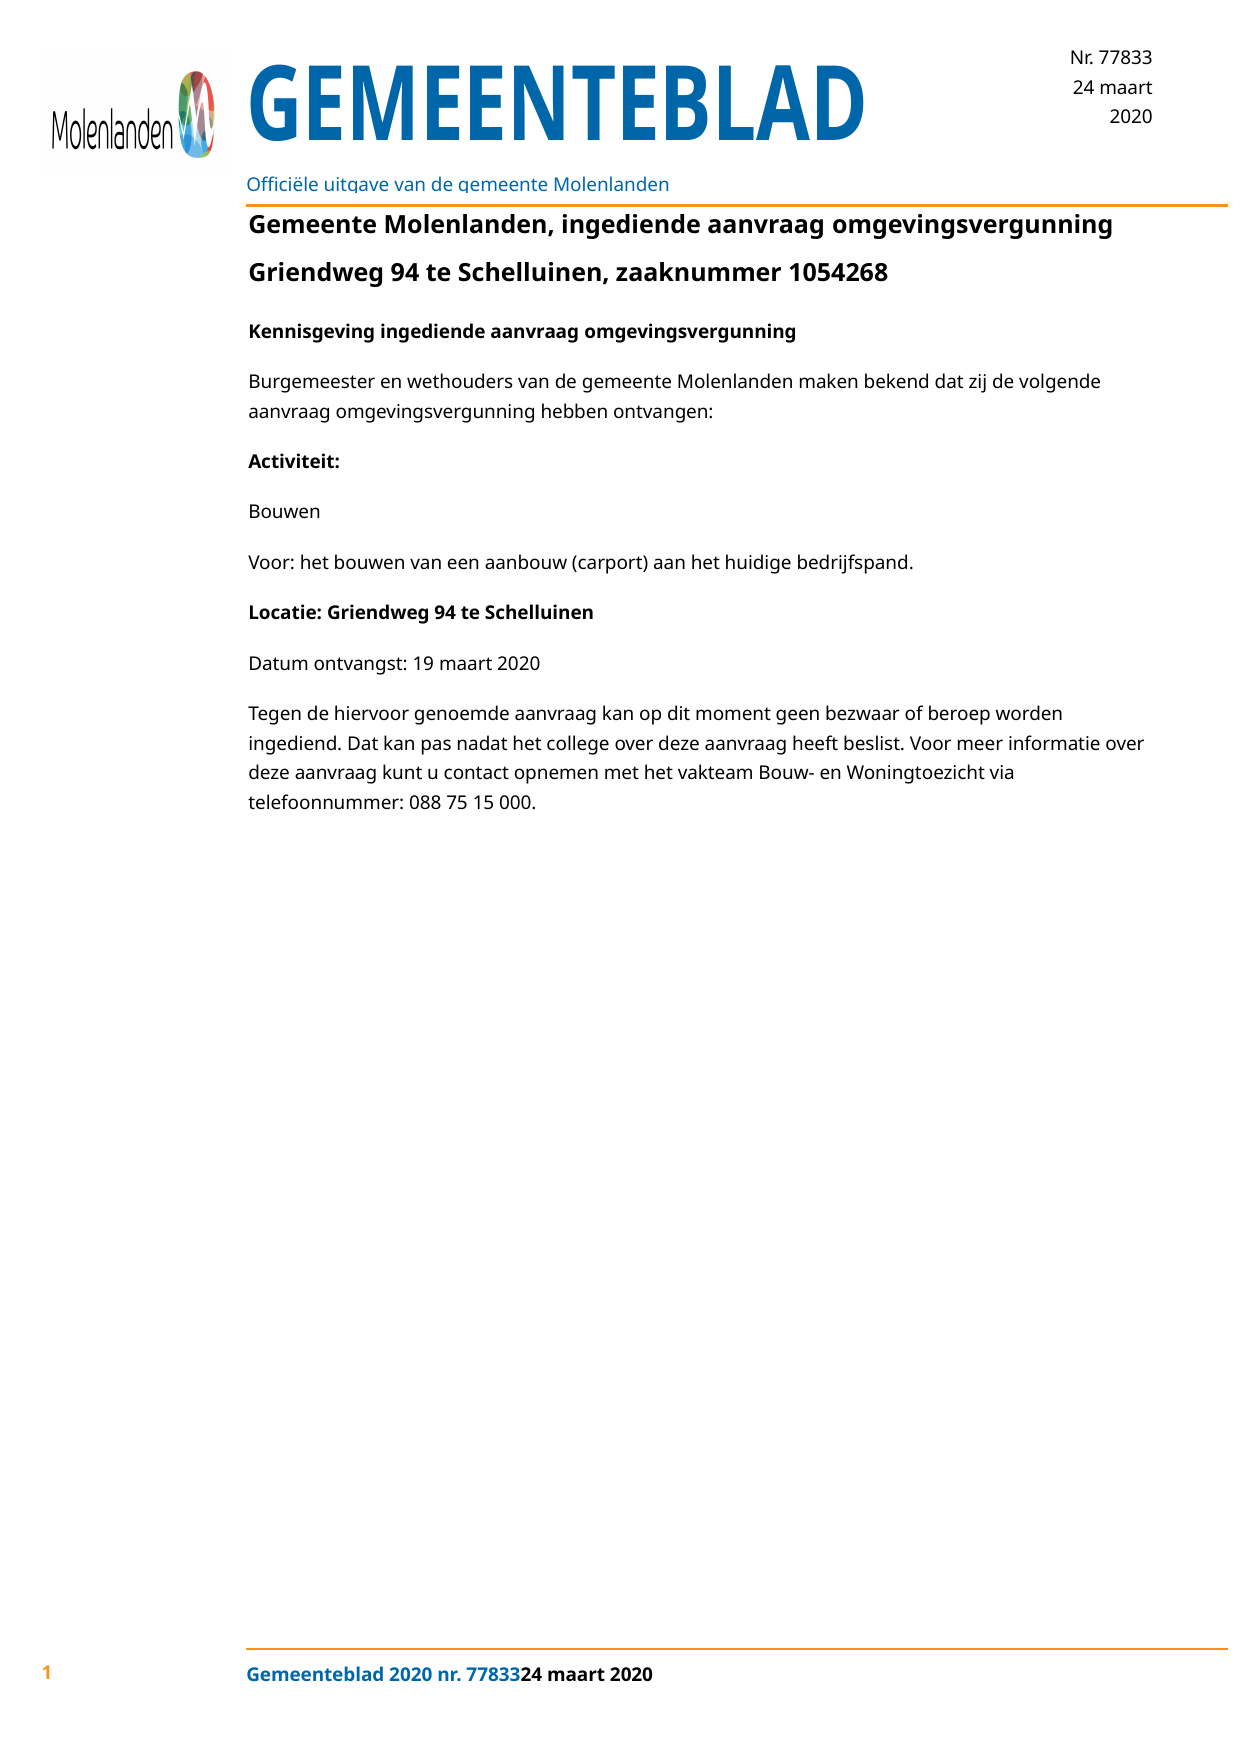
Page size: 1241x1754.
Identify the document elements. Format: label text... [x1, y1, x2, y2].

text Tegen de hiervoor genoemde aanvraag kan op dit moment geen bezwaar of beroep worden ingediend. Dat kan pas nadat het college over deze aanvraag heeft beslist. Voor meer informatie over deze aanvraag kunt u contact opnemen met het vakteam Bouw- en Woningtoezicht via telefoonnummer: 088 75 15 000. [248, 700, 1152, 815]
text Gemeente Molenlanden, ingediende aanvraag omgevingsvergunning Griendweg 94 te Schelluinen, zaaknummer 1054268 [248, 207, 1152, 288]
text Burgemeester en wethouders van de gemeente Molenlanden maken bekend dat zij de volgende aanvraag omgevingsvergunning hebben ontvangen: [248, 368, 1152, 424]
text Activiteit: [248, 448, 1152, 474]
text Datum ontvangst: 19 maart 2020 [248, 650, 1152, 676]
text Locatie: Griendweg 94 te Schelluinen [248, 599, 1152, 625]
text Kennisgeving ingediende aanvraag omgevingsvergunning [248, 318, 1152, 344]
text Voor: het bouwen van een aanbouw (carport) aan het huidige bedrijfspand. [248, 549, 1152, 575]
picture [41, 47, 231, 172]
text Bouwen [248, 499, 1152, 524]
